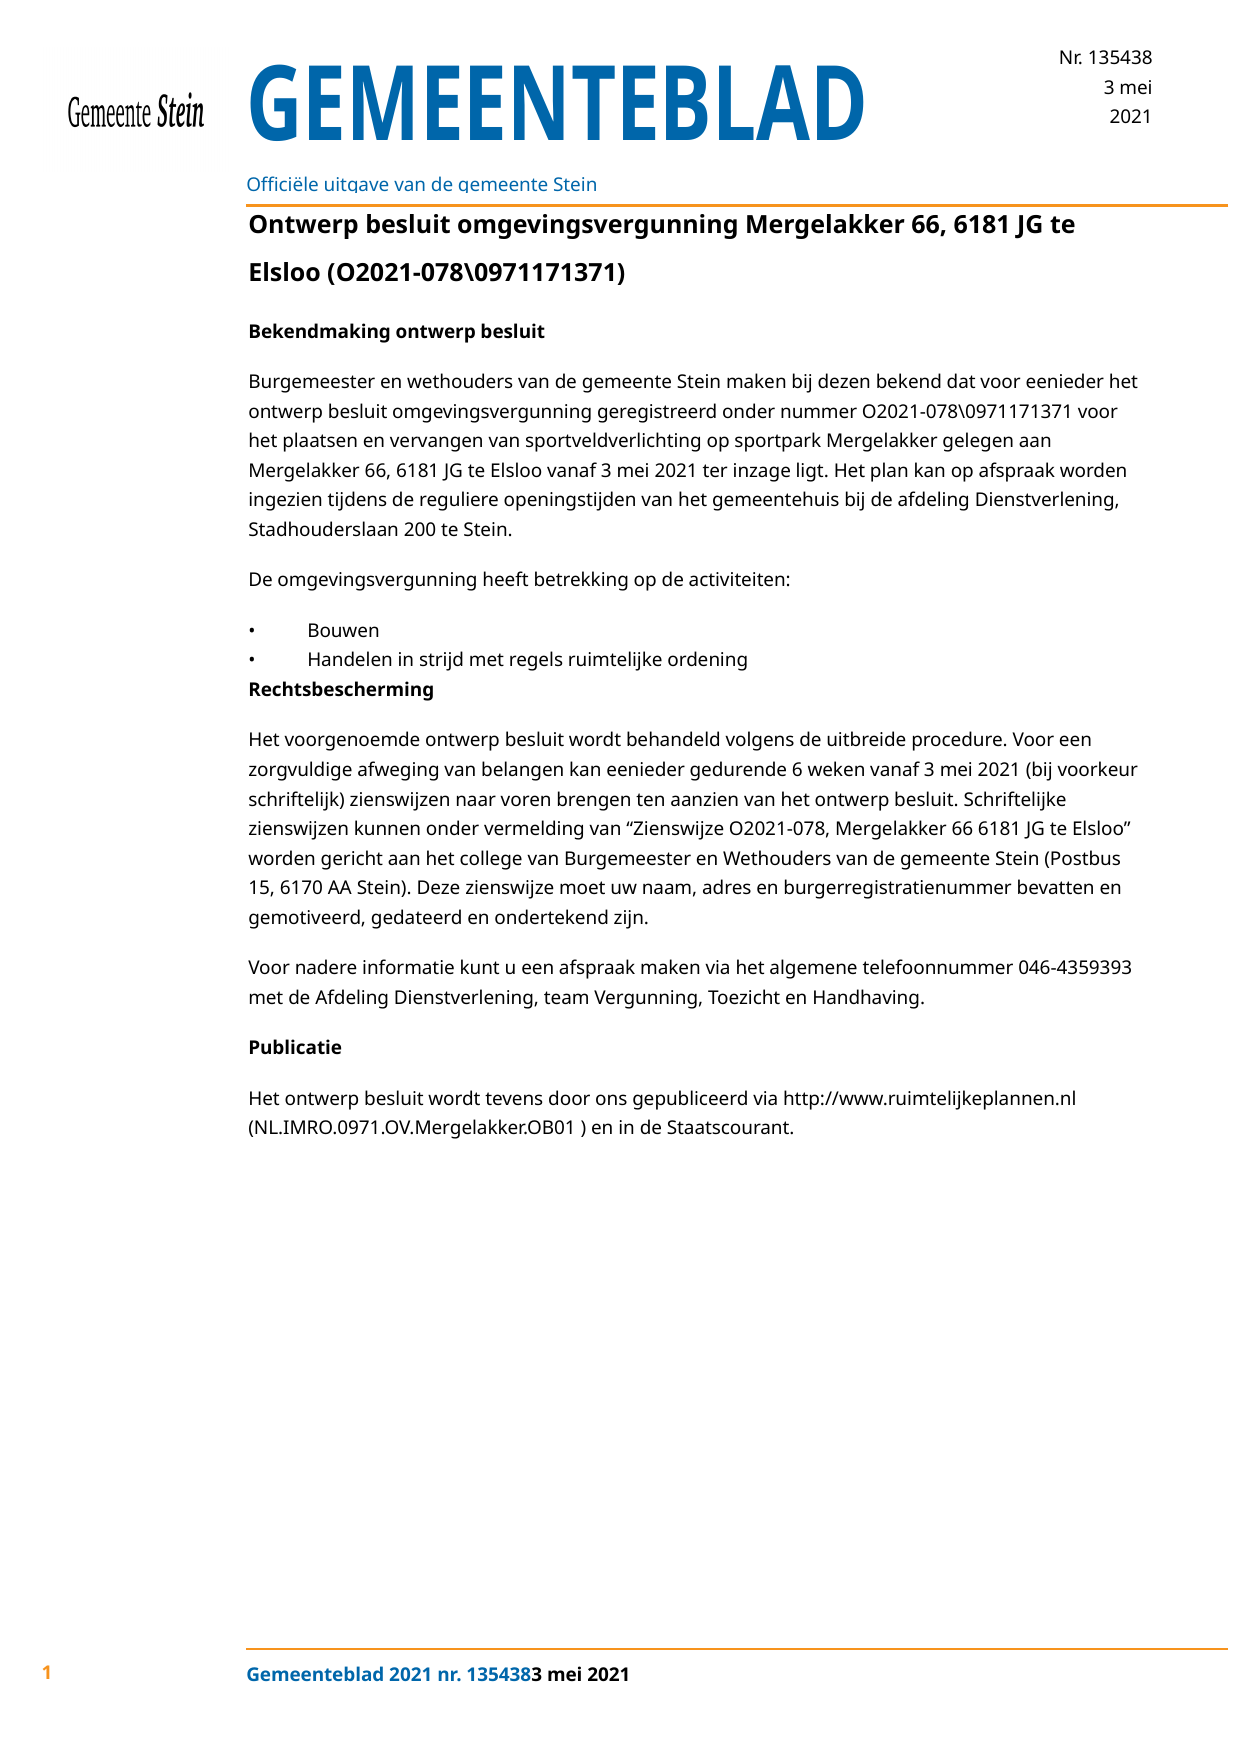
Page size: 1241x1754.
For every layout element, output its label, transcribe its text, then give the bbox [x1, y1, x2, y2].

text Ontwerp besluit omgevingsvergunning Mergelakker 66, 6181 JG te Elsloo (O2021-078\0971171371) [248, 207, 1152, 288]
list Handelen in strijd met regels ruimtelijke ordening [248, 647, 1152, 672]
text Het voorgenoemde ontwerp besluit wordt behandeld volgens de uitbreide procedure. Voor een zorgvuldige afweging van belangen kan eenieder gedurende 6 weken vanaf 3 mei 2021 (bij voorkeur schriftelijk) zienswijzen naar voren brengen ten aanzien van het ontwerp besluit. Schriftelijke zienswijzen kunnen onder vermelding van “Zienswijze O2021-078, Mergelakker 66 6181 JG te Elsloo” worden gericht aan het college van Burgemeester en Wethouders van de gemeente Stein (Postbus 15, 6170 AA Stein). Deze zienswijze moet uw naam, adres en burgerregistratienummer bevatten en gemotiveerd, gedateerd en ondertekend zijn. [248, 727, 1152, 930]
text De omgevingsvergunning heeft betrekking op de activiteiten: [248, 567, 1152, 592]
text Burgemeester en wethouders van de gemeente Stein maken bij dezen bekend dat voor eenieder het ontwerp besluit omgevingsvergunning geregistreerd onder nummer O2021-078\0971171371 voor het plaatsen en vervangen van sportveldverlichting op sportpark Mergelakker gelegen aan Mergelakker 66, 6181 JG te Elsloo vanaf 3 mei 2021 ter inzage ligt. Het plan kan op afspraak worden ingezien tijdens de reguliere openingstijden van het gemeentehuis bij de afdeling Dienstverlening, Stadhouderslaan 200 te Stein. [248, 368, 1152, 542]
text Bekendmaking ontwerp besluit [248, 318, 1152, 344]
text Publicatie [248, 1034, 1152, 1060]
text Voor nadere informatie kunt u een afspraak maken via het algemene telefoonnummer 046-4359393 met de Afdeling Dienstverlening, team Vergunning, Toezicht en Handhaving. [248, 954, 1152, 1010]
text Het ontwerp besluit wordt tevens door ons gepubliceerd via http://www.ruimtelijkeplannen.nl (NL.IMRO.0971.OV.Mergelakker.OB01 ) en in de Staatscourant. [248, 1085, 1152, 1140]
picture [41, 47, 231, 172]
text Rechtsbescherming [248, 676, 1152, 702]
list Bouwen [248, 617, 1152, 643]
